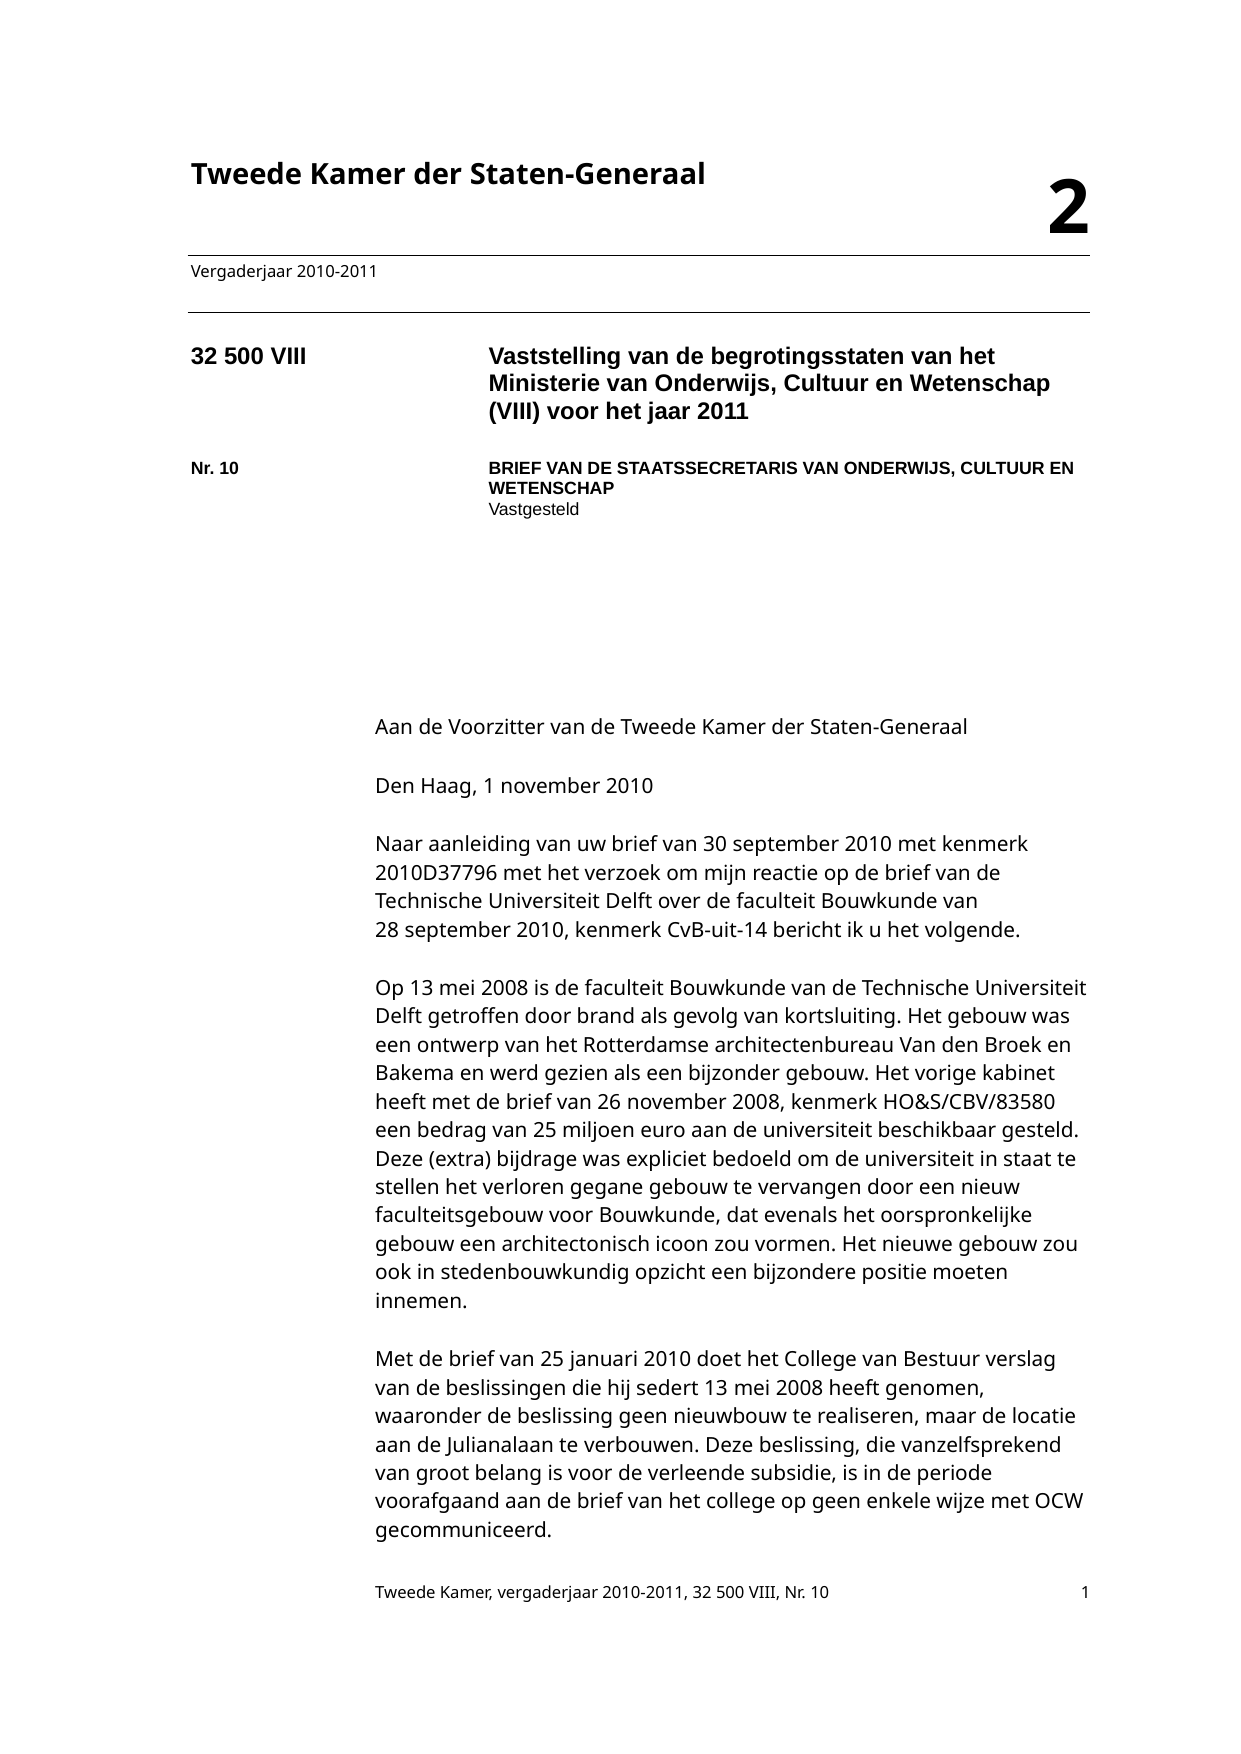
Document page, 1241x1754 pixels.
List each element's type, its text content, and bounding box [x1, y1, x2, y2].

text Met de brief van 25 januari 2010 doet het College van Bestuur verslag van de beslissingen die hij sedert 13 mei 2008 heeft genomen, waaronder de beslissing geen nieuwbouw te realiseren, maar de locatie aan de Julianalaan te verbouwen. Deze beslissing, die vanzelfsprekend van groot belang is voor de verleende subsidie, is in de periode voorafgaand aan de brief van het college op geen enkele wijze met OCW gecommuniceerd. [375, 1344, 1090, 1543]
text Den Haag, 1 november 2010 [375, 771, 1090, 799]
table_cell [485, 256, 1090, 312]
table_cell [485, 313, 1090, 339]
table_cell Vaststelling van de begrotingsstaten van het Ministerie van Onderwijs, Cultuur en Wetenschap (VIII) voor het jaar 2011 [485, 339, 1090, 454]
table_cell 32 500 VIII [188, 339, 485, 454]
table_cell [188, 313, 485, 339]
table_cell BRIEF VAN DE STAATSSECRETARIS VAN ONDERWIJS, CULTUUR EN WETENSCHAP Vastgesteld [485, 455, 1090, 594]
table_cell Nr. 10 [188, 455, 485, 594]
table_cell Vergaderjaar 2010-2011 [188, 256, 485, 312]
text Aan de Voorzitter van de Tweede Kamer der Staten-Generaal [375, 712, 1090, 741]
table_header Tweede Kamer der Staten-Generaal [188, 150, 909, 255]
text Naar aanleiding van uw brief van 30 september 2010 met kenmerk 2010D37796 met het verzoek om mijn reactie op de brief van de Technische Universiteit Delft over de faculteit Bouwkunde van 28 september 2010, kenmerk CvB-uit-14 bericht ik u het volgende. [375, 829, 1090, 943]
text Op 13 mei 2008 is de faculteit Bouwkunde van de Technische Universiteit Delft getroffen door brand als gevolg van kortsluiting. Het gebouw was een ontwerp van het Rotterdamse architectenbureau Van den Broek en Bakema en werd gezien als een bijzonder gebouw. Het vorige kabinet heeft met de brief van 26 november 2008, kenmerk HO&S/CBV/83580 een bedrag van 25 miljoen euro aan de universiteit beschikbaar gesteld. Deze (extra) bijdrage was expliciet bedoeld om de universiteit in staat te stellen het verloren gegane gebouw te vervangen door een nieuw faculteitsgebouw voor Bouwkunde, dat evenals het oorspronkelijke gebouw een architectonisch icoon zou vormen. Het nieuwe gebouw zou ook in stedenbouwkundig opzicht een bijzondere positie moeten innemen. [375, 973, 1090, 1314]
table_header 2 [910, 150, 1090, 255]
